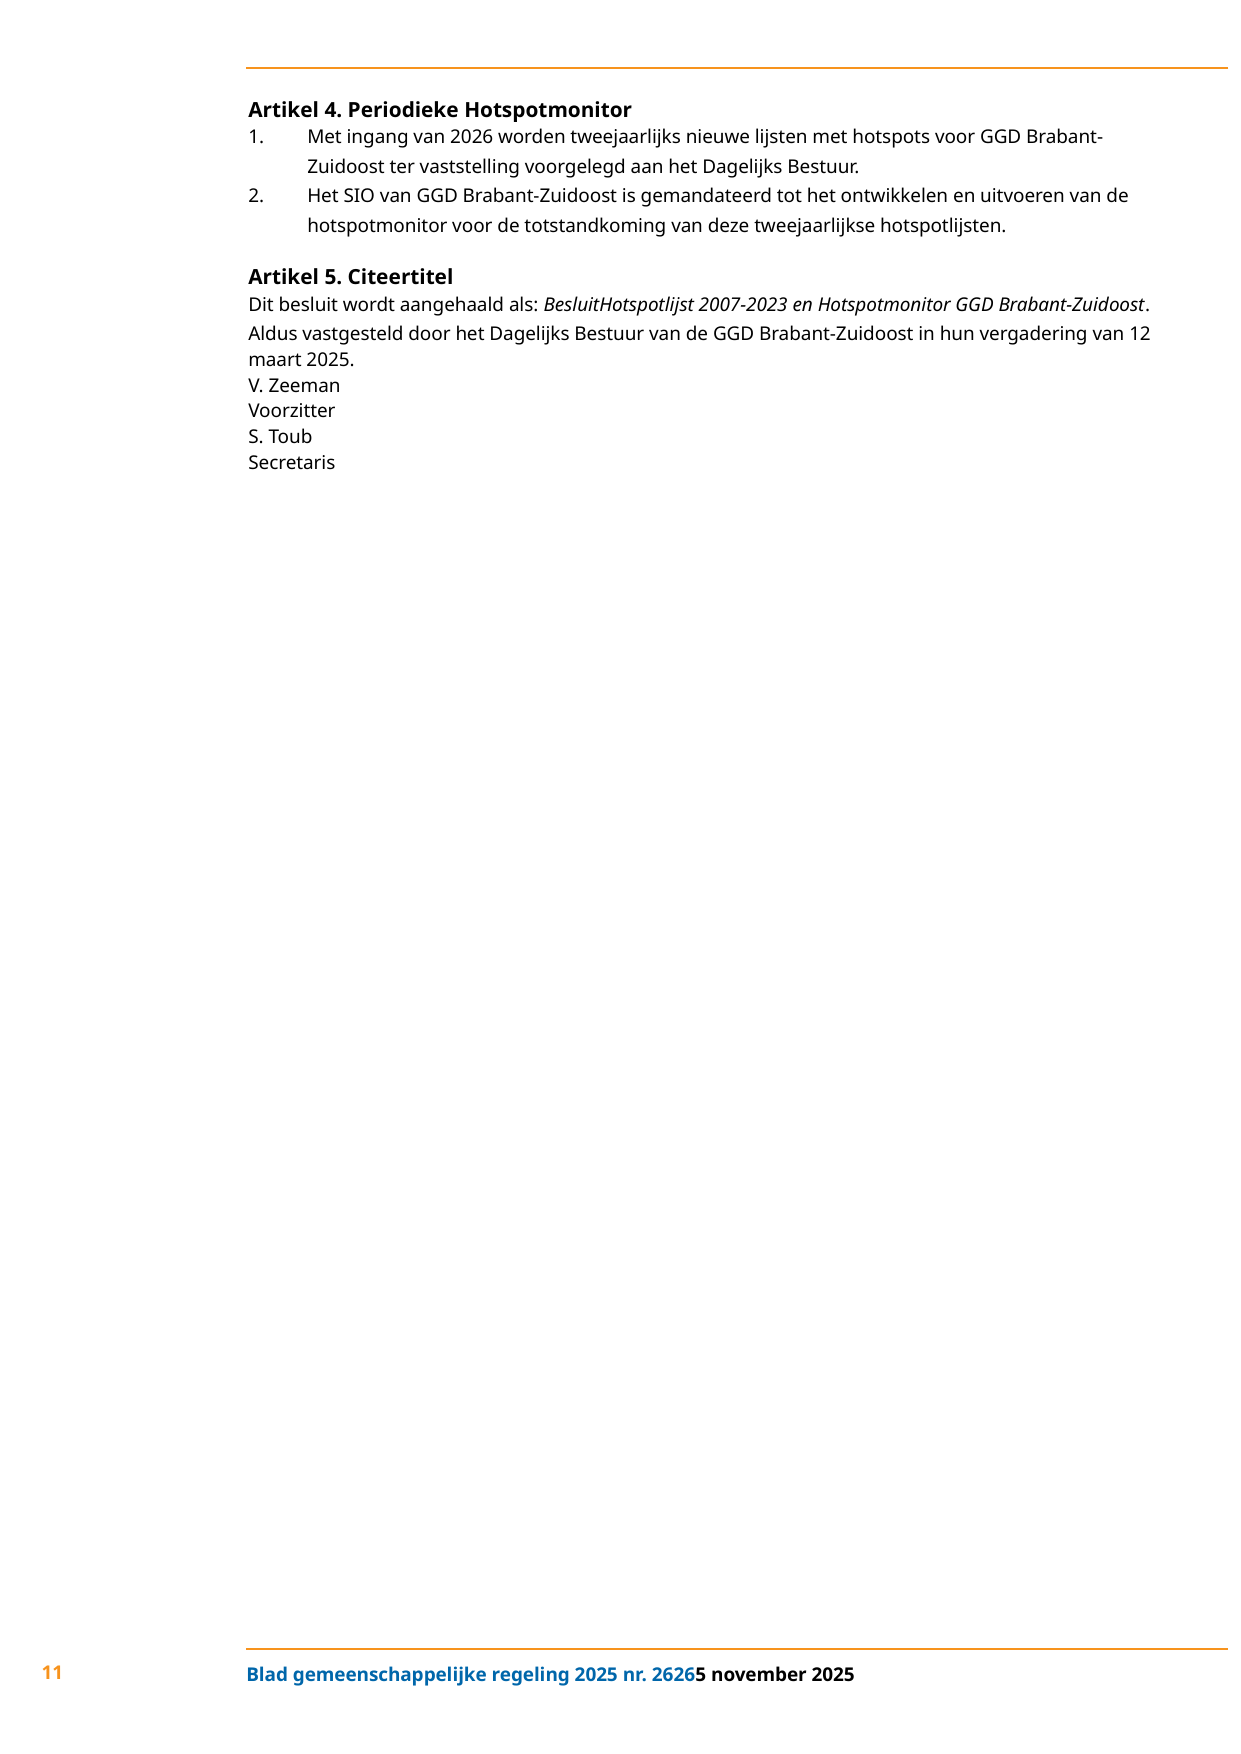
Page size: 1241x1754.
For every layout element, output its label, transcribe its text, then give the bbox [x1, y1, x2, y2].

list Het SIO van GGD Brabant-Zuidoost is gemandateerd tot het ontwikkelen en uitvoeren van de hotspotmonitor voor de totstandkoming van deze tweejaarlijkse hotspotlijsten. [248, 182, 1152, 238]
text V. Zeeman [248, 372, 1152, 398]
text S. Toub [248, 423, 1152, 449]
list Met ingang van 2026 worden tweejaarlijks nieuwe lijsten met hotspots voor GGD Brabant-Zuidoost ter vaststelling voorgelegd aan het Dagelijks Bestuur. [248, 123, 1152, 178]
text Voorzitter [248, 398, 1152, 423]
text Dit besluit wordt aangehaald als: BesluitHotspotlijst 2007-2023 en Hotspotmonitor GGD Brabant-Zuidoost. [248, 291, 1152, 317]
text Artikel 4. Periodieke Hotspotmonitor [248, 95, 1152, 123]
text Aldus vastgesteld door het Dagelijks Bestuur van de GGD Brabant-Zuidoost in hun vergadering van 12 maart 2025. [248, 320, 1152, 372]
text Secretaris [248, 449, 1152, 475]
text Artikel 5. Citeertitel [248, 262, 1152, 291]
picture [41, 47, 231, 172]
